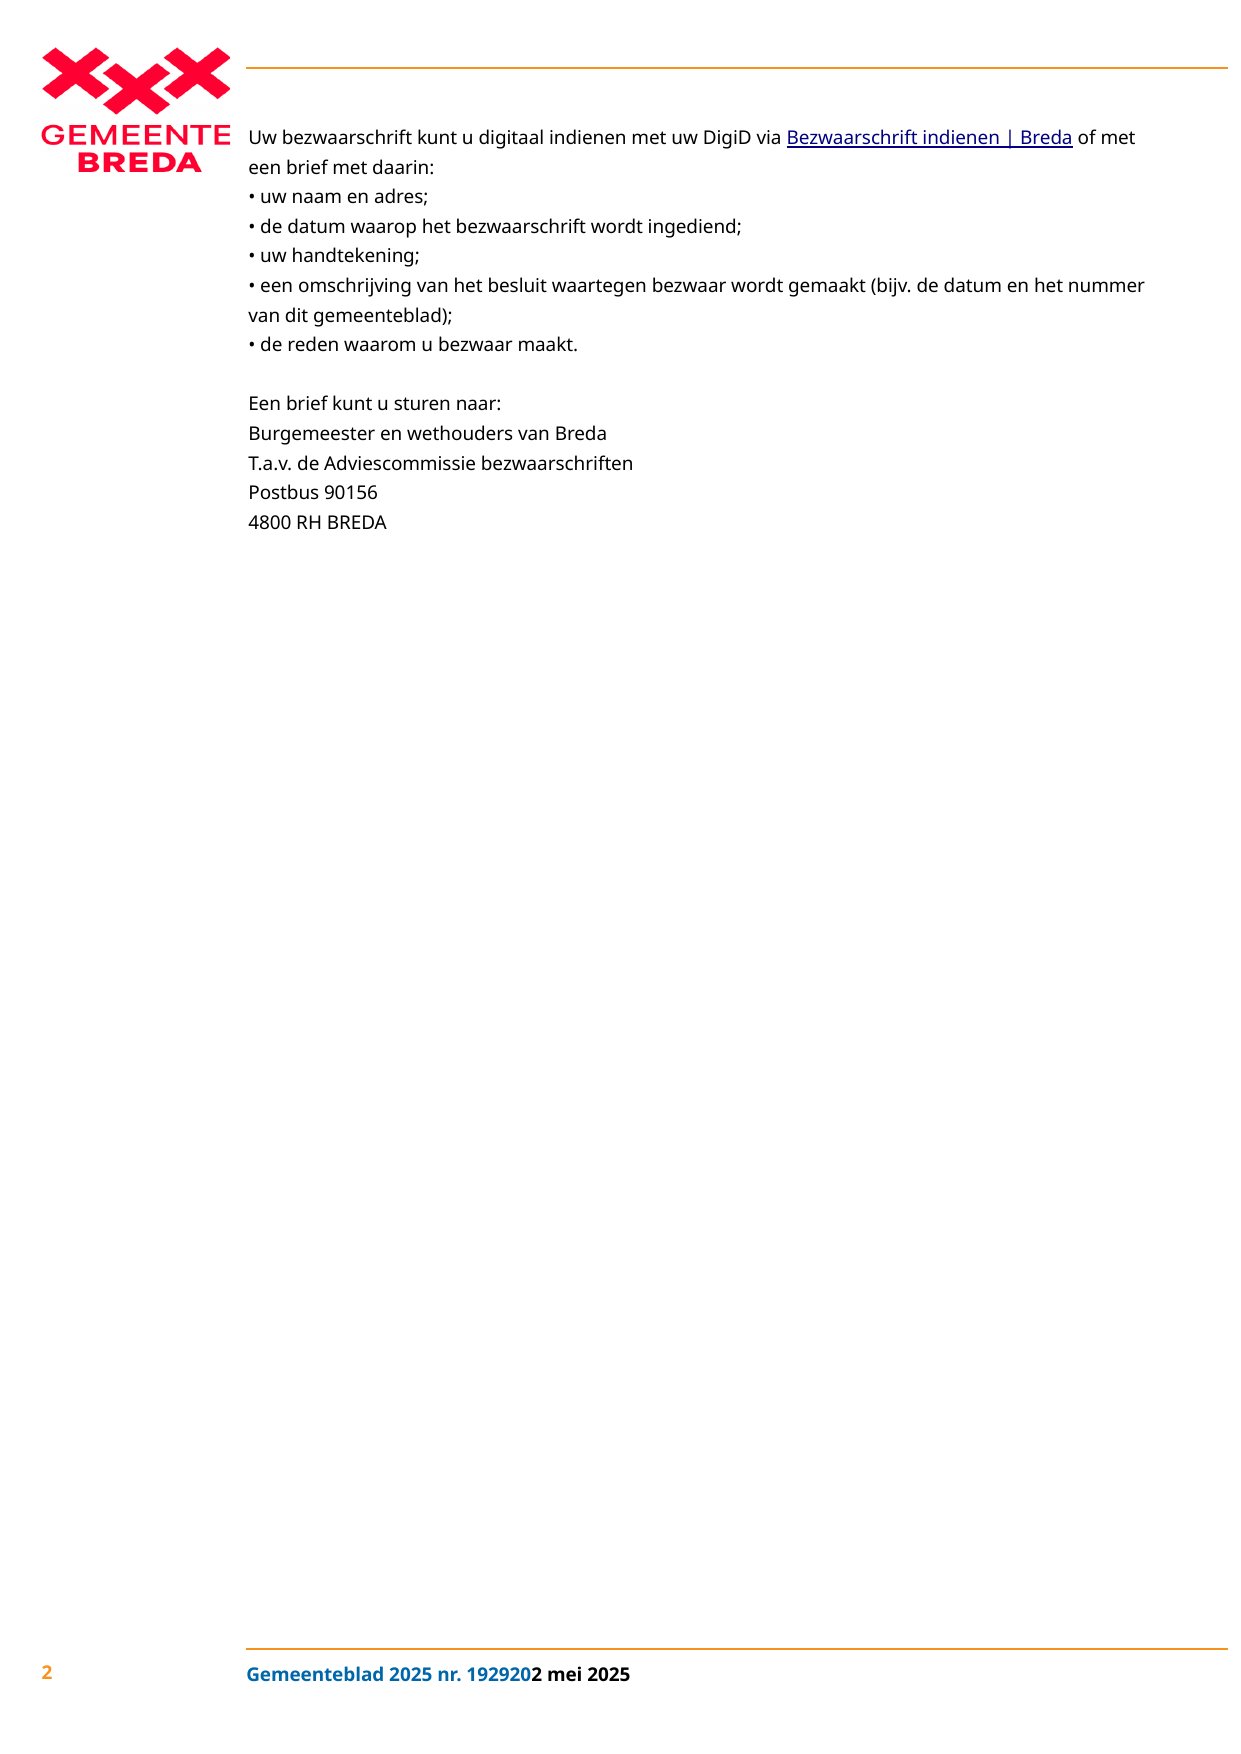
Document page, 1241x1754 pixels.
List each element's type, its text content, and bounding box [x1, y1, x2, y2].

text T.a.v. de Adviescommissie bezwaarschriften [248, 450, 1152, 476]
picture [41, 47, 231, 172]
text van dit gemeenteblad); [248, 302, 1152, 328]
text • de datum waarop het bezwaarschrift wordt ingediend; [248, 213, 1152, 239]
text Een brief kunt u sturen naar: [248, 391, 1152, 416]
text • de reden waarom u bezwaar maakt. [248, 331, 1152, 357]
text • uw handtekening; [248, 243, 1152, 268]
text Postbus 90156 [248, 479, 1152, 505]
text • uw naam en adres; [248, 183, 1152, 209]
text Uw bezwaarschrift kunt u digitaal indienen met uw DigiD via Bezwaarschrift indienen | Breda of met een brief met daarin: [248, 124, 1152, 180]
text Burgemeester en wethouders van Breda [248, 420, 1152, 446]
text • een omschrijving van het besluit waartegen bezwaar wordt gemaakt (bijv. de datum en het nummer [248, 272, 1152, 298]
text 4800 RH BREDA [248, 509, 1152, 535]
